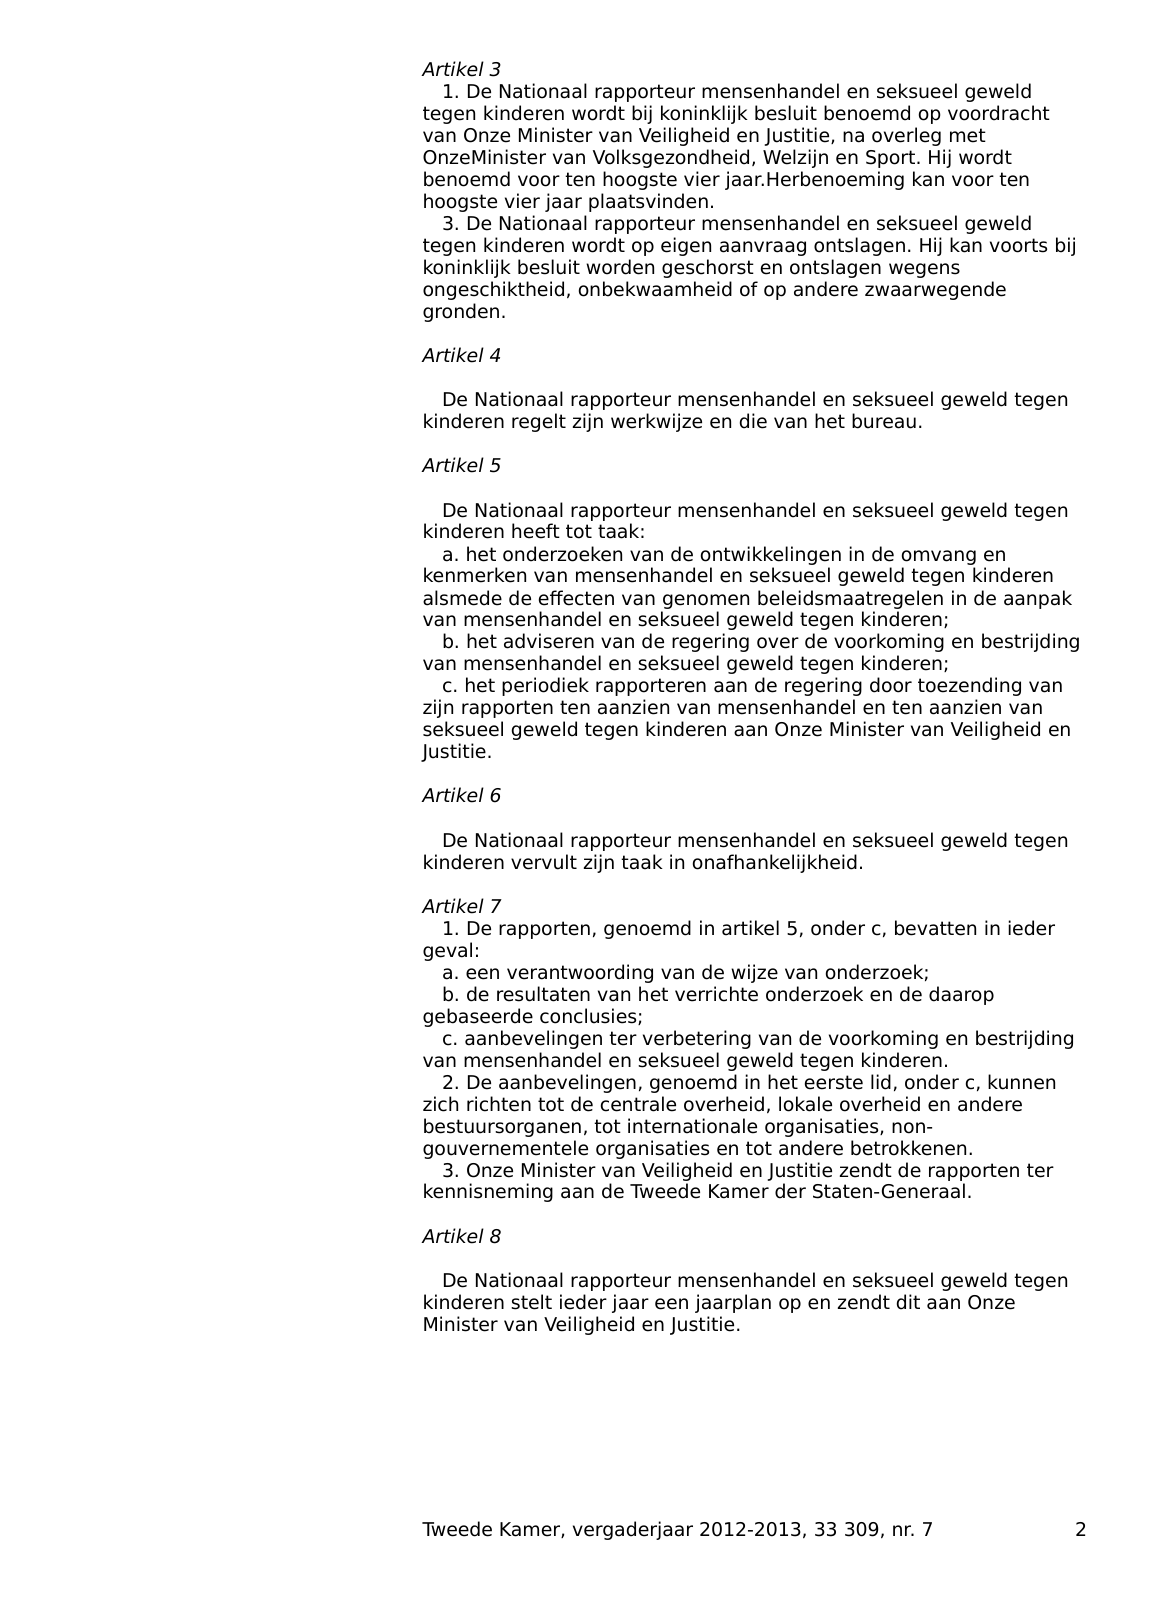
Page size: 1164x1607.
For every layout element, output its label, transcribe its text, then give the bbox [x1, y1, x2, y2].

text b. het adviseren van de regering over de voorkoming en bestrijding van mensenhandel en seksueel geweld tegen kinderen; [422, 631, 1087, 675]
text De Nationaal rapporteur mensenhandel en seksueel geweld tegen kinderen vervult zijn taak in onafhankelijkheid. [422, 829, 1087, 873]
text 2. De aanbevelingen, genoemd in het eerste lid, onder c, kunnen zich richten tot de centrale overheid, lokale overheid en andere bestuursorganen, tot internationale organisaties, non-gouvernementele organisaties en tot andere betrokkenen. [422, 1072, 1087, 1159]
subtitle Artikel 7 [422, 896, 1087, 918]
text 1. De rapporten, genoemd in artikel 5, onder c, bevatten in ieder geval: [422, 918, 1087, 962]
text 1. De Nationaal rapporteur mensenhandel en seksueel geweld tegen kinderen wordt bij koninklijk besluit benoemd op voordracht van Onze Minister van Veiligheid en Justitie, na overleg met OnzeMinister van Volksgezondheid, Welzijn en Sport. Hij wordt benoemd voor ten hoogste vier jaar.Herbenoeming kan voor ten hoogste vier jaar plaatsvinden. [422, 81, 1087, 213]
text a. een verantwoording van de wijze van onderzoek; [422, 962, 1087, 984]
text De Nationaal rapporteur mensenhandel en seksueel geweld tegen kinderen stelt ieder jaar een jaarplan op en zendt dit aan Onze Minister van Veiligheid en Justitie. [422, 1270, 1087, 1336]
text 3. De Nationaal rapporteur mensenhandel en seksueel geweld tegen kinderen wordt op eigen aanvraag ontslagen. Hij kan voorts bij koninklijk besluit worden geschorst en ontslagen wegens ongeschiktheid, onbekwaamheid of op andere zwaarwegende gronden. [422, 213, 1087, 323]
text c. aanbevelingen ter verbetering van de voorkoming en bestrijding van mensenhandel en seksueel geweld tegen kinderen. [422, 1028, 1087, 1072]
text De Nationaal rapporteur mensenhandel en seksueel geweld tegen kinderen regelt zijn werkwijze en die van het bureau. [422, 389, 1087, 433]
text De Nationaal rapporteur mensenhandel en seksueel geweld tegen kinderen heeft tot taak: [422, 499, 1087, 543]
subtitle Artikel 4 [422, 345, 1087, 367]
subtitle Artikel 5 [422, 455, 1087, 477]
subtitle Artikel 8 [422, 1226, 1087, 1248]
subtitle Artikel 6 [422, 785, 1087, 807]
text 3. Onze Minister van Veiligheid en Justitie zendt de rapporten ter kennisneming aan de Tweede Kamer der Staten-Generaal. [422, 1159, 1087, 1203]
text a. het onderzoeken van de ontwikkelingen in de omvang en kenmerken van mensenhandel en seksueel geweld tegen kinderen alsmede de effecten van genomen beleidsmaatregelen in de aanpak van mensenhandel en seksueel geweld tegen kinderen; [422, 543, 1087, 631]
subtitle Artikel 3 [422, 59, 1087, 81]
text b. de resultaten van het verrichte onderzoek en de daarop gebaseerde conclusies; [422, 984, 1087, 1028]
text c. het periodiek rapporteren aan de regering door toezending van zijn rapporten ten aanzien van mensenhandel en ten aanzien van seksueel geweld tegen kinderen aan Onze Minister van Veiligheid en Justitie. [422, 675, 1087, 763]
